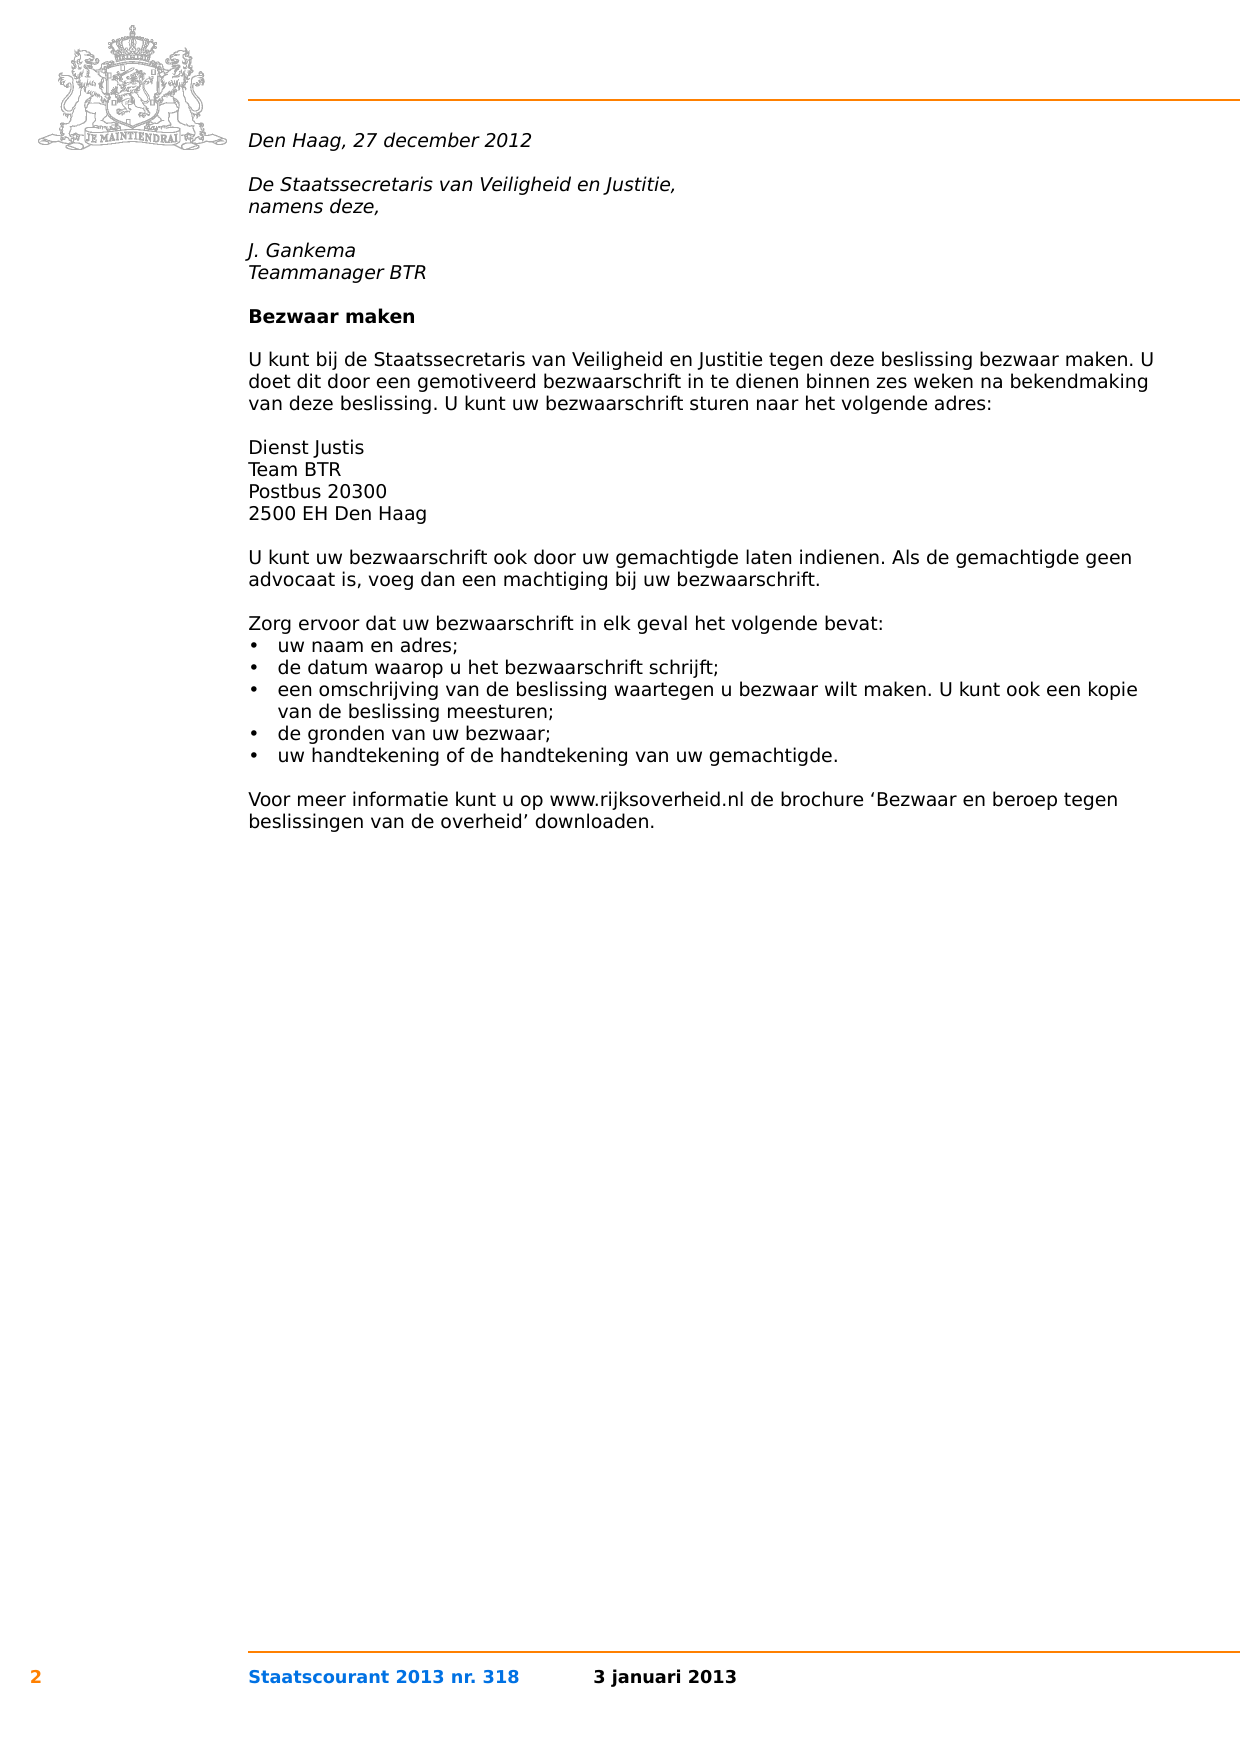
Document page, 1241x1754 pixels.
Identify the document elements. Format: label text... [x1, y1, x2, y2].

text • een omschrijving van de beslissing waartegen u bezwaar wilt maken. U kunt ook een kopie van de beslissing meesturen; [248, 679, 1163, 723]
text Bezwaar maken [248, 306, 1163, 327]
text U kunt bij de Staatssecretaris van Veiligheid en Justitie tegen deze beslissing bezwaar maken. U doet dit door een gemotiveerd bezwaarschrift in te dienen binnen zes weken na bekendmaking van deze beslissing. U kunt uw bezwaarschrift sturen naar het volgende adres: [248, 349, 1163, 415]
text Zorg ervoor dat uw bezwaarschrift in elk geval het volgende bevat: [248, 613, 1163, 635]
text Dienst Justis [248, 437, 1163, 459]
text • de gronden van uw bezwaar; [248, 723, 1163, 745]
picture [38, 25, 227, 150]
text Team BTR [248, 459, 1163, 481]
text • uw naam en adres; [248, 635, 1163, 657]
text 2500 EH Den Haag [248, 503, 1163, 525]
text De Staatssecretaris van Veiligheid en Justitie, namens deze, J. Gankema Teammanager BTR [248, 174, 1163, 284]
text Voor meer informatie kunt u op www.rijksoverheid.nl de brochure ‘Bezwaar en beroep tegen beslissingen van de overheid’ downloaden. [248, 788, 1163, 832]
text • de datum waarop u het bezwaarschrift schrijft; [248, 657, 1163, 679]
text U kunt uw bezwaarschrift ook door uw gemachtigde laten indienen. Als de gemachtigde geen advocaat is, voeg dan een machtiging bij uw bezwaarschrift. [248, 547, 1163, 591]
text • uw handtekening of de handtekening van uw gemachtigde. [248, 745, 1163, 767]
text Den Haag, 27 december 2012 [248, 130, 1163, 152]
text Postbus 20300 [248, 481, 1163, 503]
